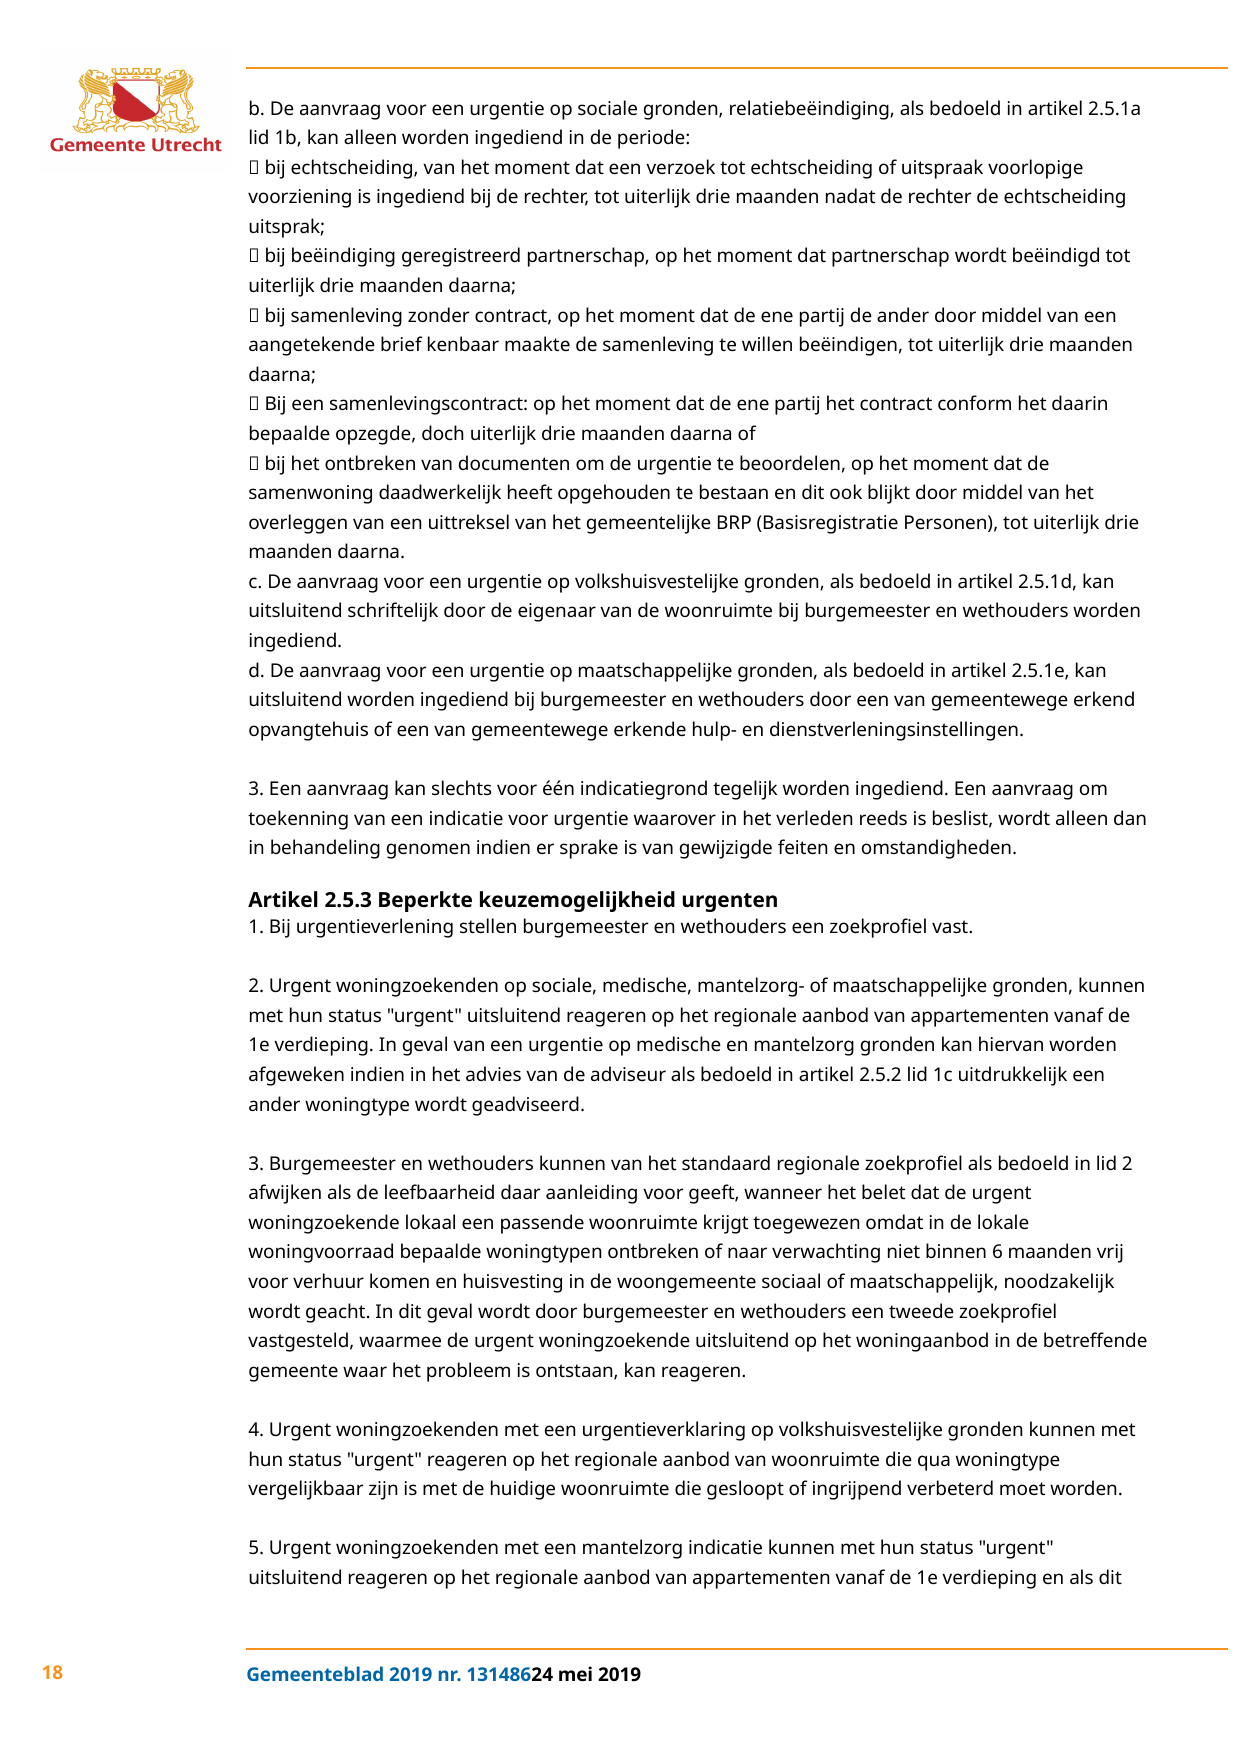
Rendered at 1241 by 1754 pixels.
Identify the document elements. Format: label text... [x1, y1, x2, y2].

text  bij samenleving zonder contract, op het moment dat de ene partij de ander door middel van een aangetekende brief kenbaar maakte de samenleving te willen beëindigen, tot uiterlijk drie maanden daarna; [248, 302, 1152, 387]
text 2. Urgent woningzoekenden op sociale, medische, mantelzorg- of maatschappelijke gronden, kunnen met hun status "urgent" uitsluitend reageren op het regionale aanbod van appartementen vanaf de 1e verdieping. In geval van een urgentie op medische en mantelzorg gronden kan hiervan worden afgeweken indien in het advies van de adviseur als bedoeld in artikel 2.5.2 lid 1c uitdrukkelijk een ander woningtype wordt geadviseerd. [248, 972, 1152, 1116]
text 3. Burgemeester en wethouders kunnen van het standaard regionale zoekprofiel als bedoeld in lid 2 afwijken als de leefbaarheid daar aanleiding voor geeft, wanneer het belet dat de urgent woningzoekende lokaal een passende woonruimte krijgt toegewezen omdat in de lokale woningvoorraad bepaalde woningtypen ontbreken of naar verwachting niet binnen 6 maanden vrij voor verhuur komen en huisvesting in de woongemeente sociaal of maatschappelijk, noodzakelijk wordt geacht. In dit geval wordt door burgemeester en wethouders een tweede zoekprofiel vastgesteld, waarmee de urgent woningzoekende uitsluitend op het woningaanbod in de betreffende gemeente waar het probleem is ontstaan, kan reageren. [248, 1150, 1152, 1383]
text 3. Een aanvraag kan slechts voor één indicatiegrond tegelijk worden ingediend. Een aanvraag om toekenning van een indicatie voor urgentie waarover in het verleden reeds is beslist, wordt alleen dan in behandeling genomen indien er sprake is van gewijzigde feiten en omstandigheden. [248, 775, 1152, 860]
text  bij beëindiging geregistreerd partnerschap, op het moment dat partnerschap wordt beëindigd tot uiterlijk drie maanden daarna; [248, 243, 1152, 298]
text 5. Urgent woningzoekenden met een mantelzorg indicatie kunnen met hun status "urgent" uitsluitend reageren op het regionale aanbod van appartementen vanaf de 1e verdieping en als dit [248, 1534, 1152, 1590]
text c. De aanvraag voor een urgentie op volkshuisvestelijke gronden, als bedoeld in artikel 2.5.1d, kan uitsluitend schriftelijk door de eigenaar van de woonruimte bij burgemeester en wethouders worden ingediend. [248, 568, 1152, 653]
text d. De aanvraag voor een urgentie op maatschappelijke gronden, als bedoeld in artikel 2.5.1e, kan uitsluitend worden ingediend bij burgemeester en wethouders door een van gemeentewege erkend opvangtehuis of een van gemeentewege erkende hulp- en dienstverleningsinstellingen. [248, 657, 1152, 742]
text b. De aanvraag voor een urgentie op sociale gronden, relatiebeëindiging, als bedoeld in artikel 2.5.1a lid 1b, kan alleen worden ingediend in de periode: [248, 95, 1152, 150]
text  bij het ontbreken van documenten om de urgentie te beoordelen, op het moment dat de samenwoning daadwerkelijk heeft opgehouden te bestaan en dit ook blijkt door middel van het overleggen van een uittreksel van het gemeentelijke BRP (Basisregistratie Personen), tot uiterlijk drie maanden daarna. [248, 450, 1152, 564]
text 1. Bij urgentieverlening stellen burgemeester en wethouders een zoekprofiel vast. [248, 913, 1152, 939]
text 4. Urgent woningzoekenden met een urgentieverklaring op volkshuisvestelijke gronden kunnen met hun status "urgent" reageren op het regionale aanbod van woonruimte die qua woningtype vergelijkbaar zijn is met de huidige woonruimte die gesloopt of ingrijpend verbeterd moet worden. [248, 1416, 1152, 1501]
picture [41, 47, 231, 172]
text  bij echtscheiding, van het moment dat een verzoek tot echtscheiding of uitspraak voorlopige voorziening is ingediend bij de rechter, tot uiterlijk drie maanden nadat de rechter de echtscheiding uitsprak; [248, 154, 1152, 239]
text  Bij een samenlevingscontract: op het moment dat de ene partij het contract conform het daarin bepaalde opzegde, doch uiterlijk drie maanden daarna of [248, 391, 1152, 446]
text Artikel 2.5.3 Beperkte keuzemogelijkheid urgenten [248, 885, 1152, 913]
